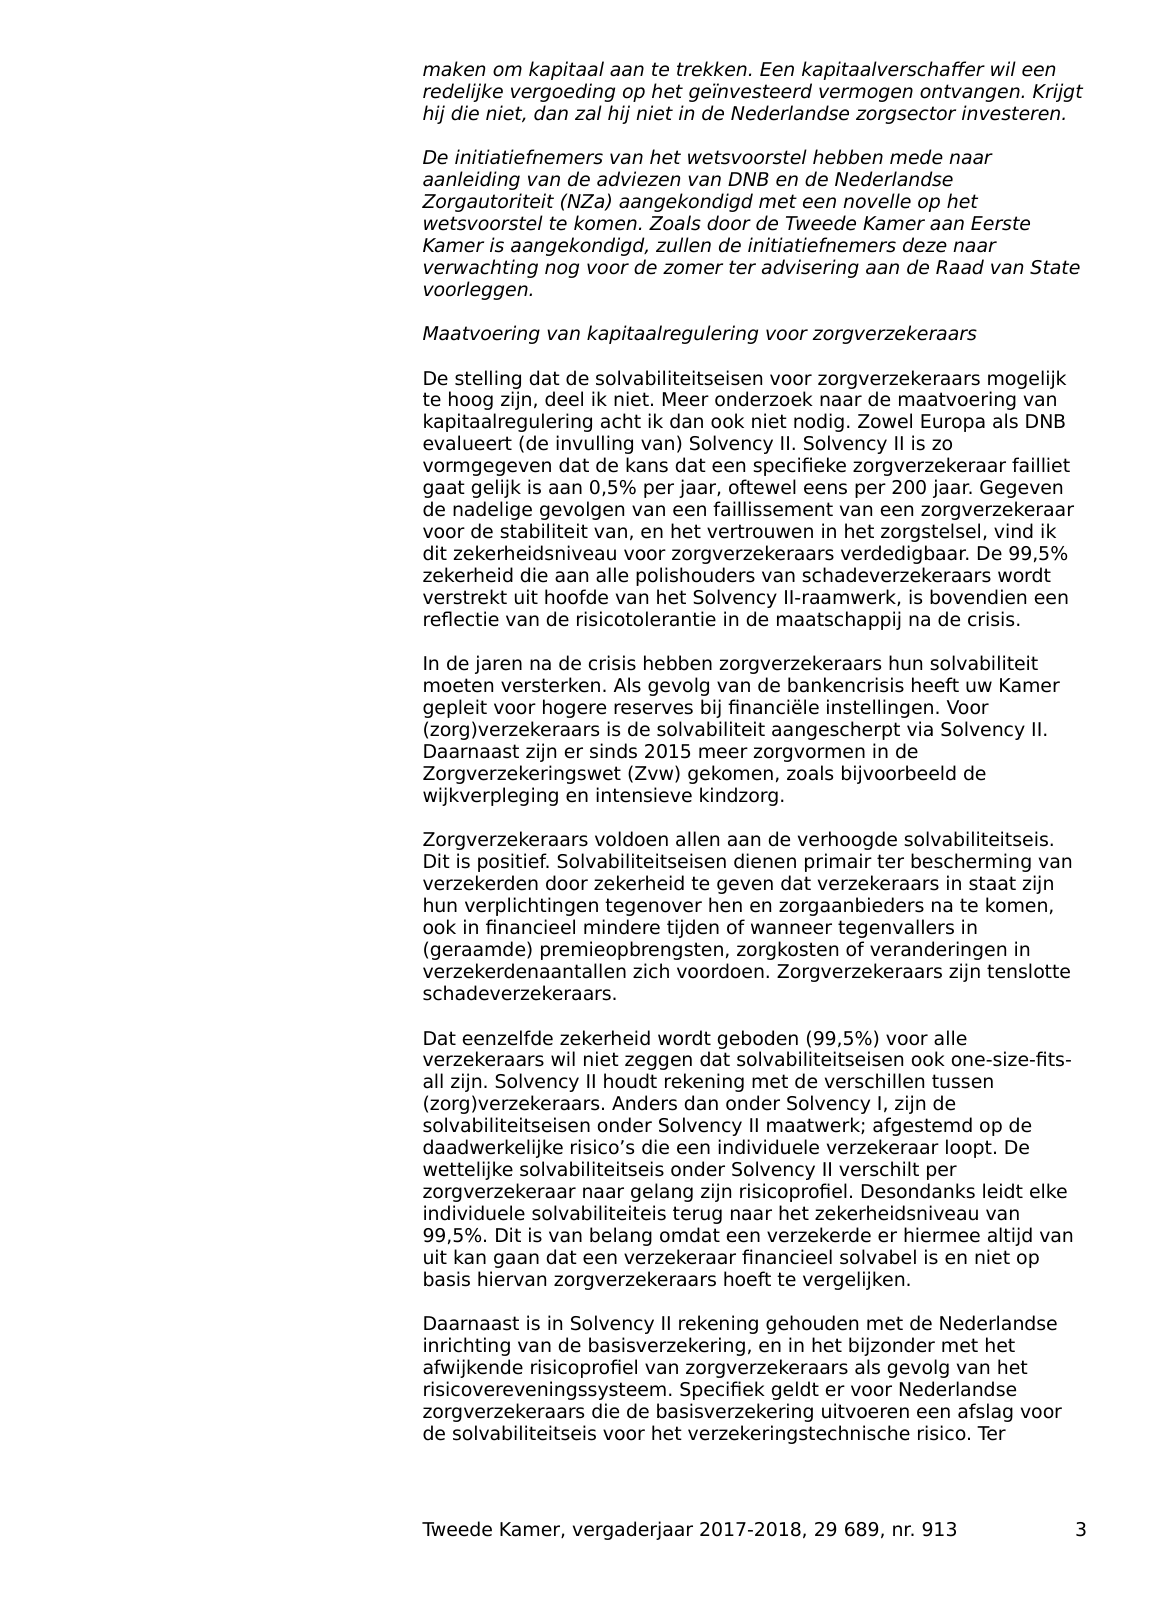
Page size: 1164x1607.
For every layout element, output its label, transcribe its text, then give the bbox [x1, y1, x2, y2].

text Zorgverzekeraars voldoen allen aan de verhoogde solvabiliteitseis. Dit is positief. Solvabiliteitseisen dienen primair ter bescherming van verzekerden door zekerheid te geven dat verzekeraars in staat zijn hun verplichtingen tegenover hen en zorgaanbieders na te komen, ook in financieel mindere tijden of wanneer tegenvallers in (geraamde) premieopbrengsten, zorgkosten of veranderingen in verzekerdenaantallen zich voordoen. Zorgverzekeraars zijn tenslotte schadeverzekeraars. [422, 829, 1087, 1005]
text Daarnaast is in Solvency II rekening gehouden met de Nederlandse inrichting van de basisverzekering, en in het bijzonder met het afwijkende risicoprofiel van zorgverzekeraars als gevolg van het risicovereveningssysteem. Specifiek geldt er voor Nederlandse zorgverzekeraars die de basisverzekering uitvoeren een afslag voor de solvabiliteitseis voor het verzekeringstechnische risico. Ter [422, 1313, 1087, 1445]
subtitle Maatvoering van kapitaalregulering voor zorgverzekeraars [422, 323, 1087, 345]
text De initiatiefnemers van het wetsvoorstel hebben mede naar aanleiding van de adviezen van DNB en de Nederlandse Zorgautoriteit (NZa) aangekondigd met een novelle op het wetsvoorstel te komen. Zoals door de Tweede Kamer aan Eerste Kamer is aangekondigd, zullen de initiatiefnemers deze naar verwachting nog voor de zomer ter advisering aan de Raad van State voorleggen. [422, 147, 1087, 301]
text In de jaren na de crisis hebben zorgverzekeraars hun solvabiliteit moeten versterken. Als gevolg van de bankencrisis heeft uw Kamer gepleit voor hogere reserves bij financiële instellingen. Voor (zorg)verzekeraars is de solvabiliteit aangescherpt via Solvency II. Daarnaast zijn er sinds 2015 meer zorgvormen in de Zorgverzekeringswet (Zvw) gekomen, zoals bijvoorbeeld de wijkverpleging en intensieve kindzorg. [422, 653, 1087, 807]
text Dat eenzelfde zekerheid wordt geboden (99,5%) voor alle verzekeraars wil niet zeggen dat solvabiliteitseisen ook one-size-fits-all zijn. Solvency II houdt rekening met de verschillen tussen (zorg)verzekeraars. Anders dan onder Solvency I, zijn de solvabiliteitseisen onder Solvency II maatwerk; afgestemd op de daadwerkelijke risico’s die een individuele verzekeraar loopt. De wettelijke solvabiliteitseis onder Solvency II verschilt per zorgverzekeraar naar gelang zijn risicoprofiel. Desondanks leidt elke individuele solvabiliteiteis terug naar het zekerheidsniveau van 99,5%. Dit is van belang omdat een verzekerde er hiermee altijd van uit kan gaan dat een verzekeraar financieel solvabel is en niet op basis hiervan zorgverzekeraars hoeft te vergelijken. [422, 1027, 1087, 1291]
text De stelling dat de solvabiliteitseisen voor zorgverzekeraars mogelijk te hoog zijn, deel ik niet. Meer onderzoek naar de maatvoering van kapitaalregulering acht ik dan ook niet nodig. Zowel Europa als DNB evalueert (de invulling van) Solvency II. Solvency II is zo vormgegeven dat de kans dat een specifieke zorgverzekeraar failliet gaat gelijk is aan 0,5% per jaar, oftewel eens per 200 jaar. Gegeven de nadelige gevolgen van een faillissement van een zorgverzekeraar voor de stabiliteit van, en het vertrouwen in het zorgstelsel, vind ik dit zekerheidsniveau voor zorgverzekeraars verdedigbaar. De 99,5% zekerheid die aan alle polishouders van schadeverzekeraars wordt verstrekt uit hoofde van het Solvency II-raamwerk, is bovendien een reflectie van de risicotolerantie in de maatschappij na de crisis. [422, 367, 1087, 631]
text maken om kapitaal aan te trekken. Een kapitaalverschaffer wil een redelijke vergoeding op het geïnvesteerd vermogen ontvangen. Krijgt hij die niet, dan zal hij niet in de Nederlandse zorgsector investeren. [422, 59, 1087, 125]
